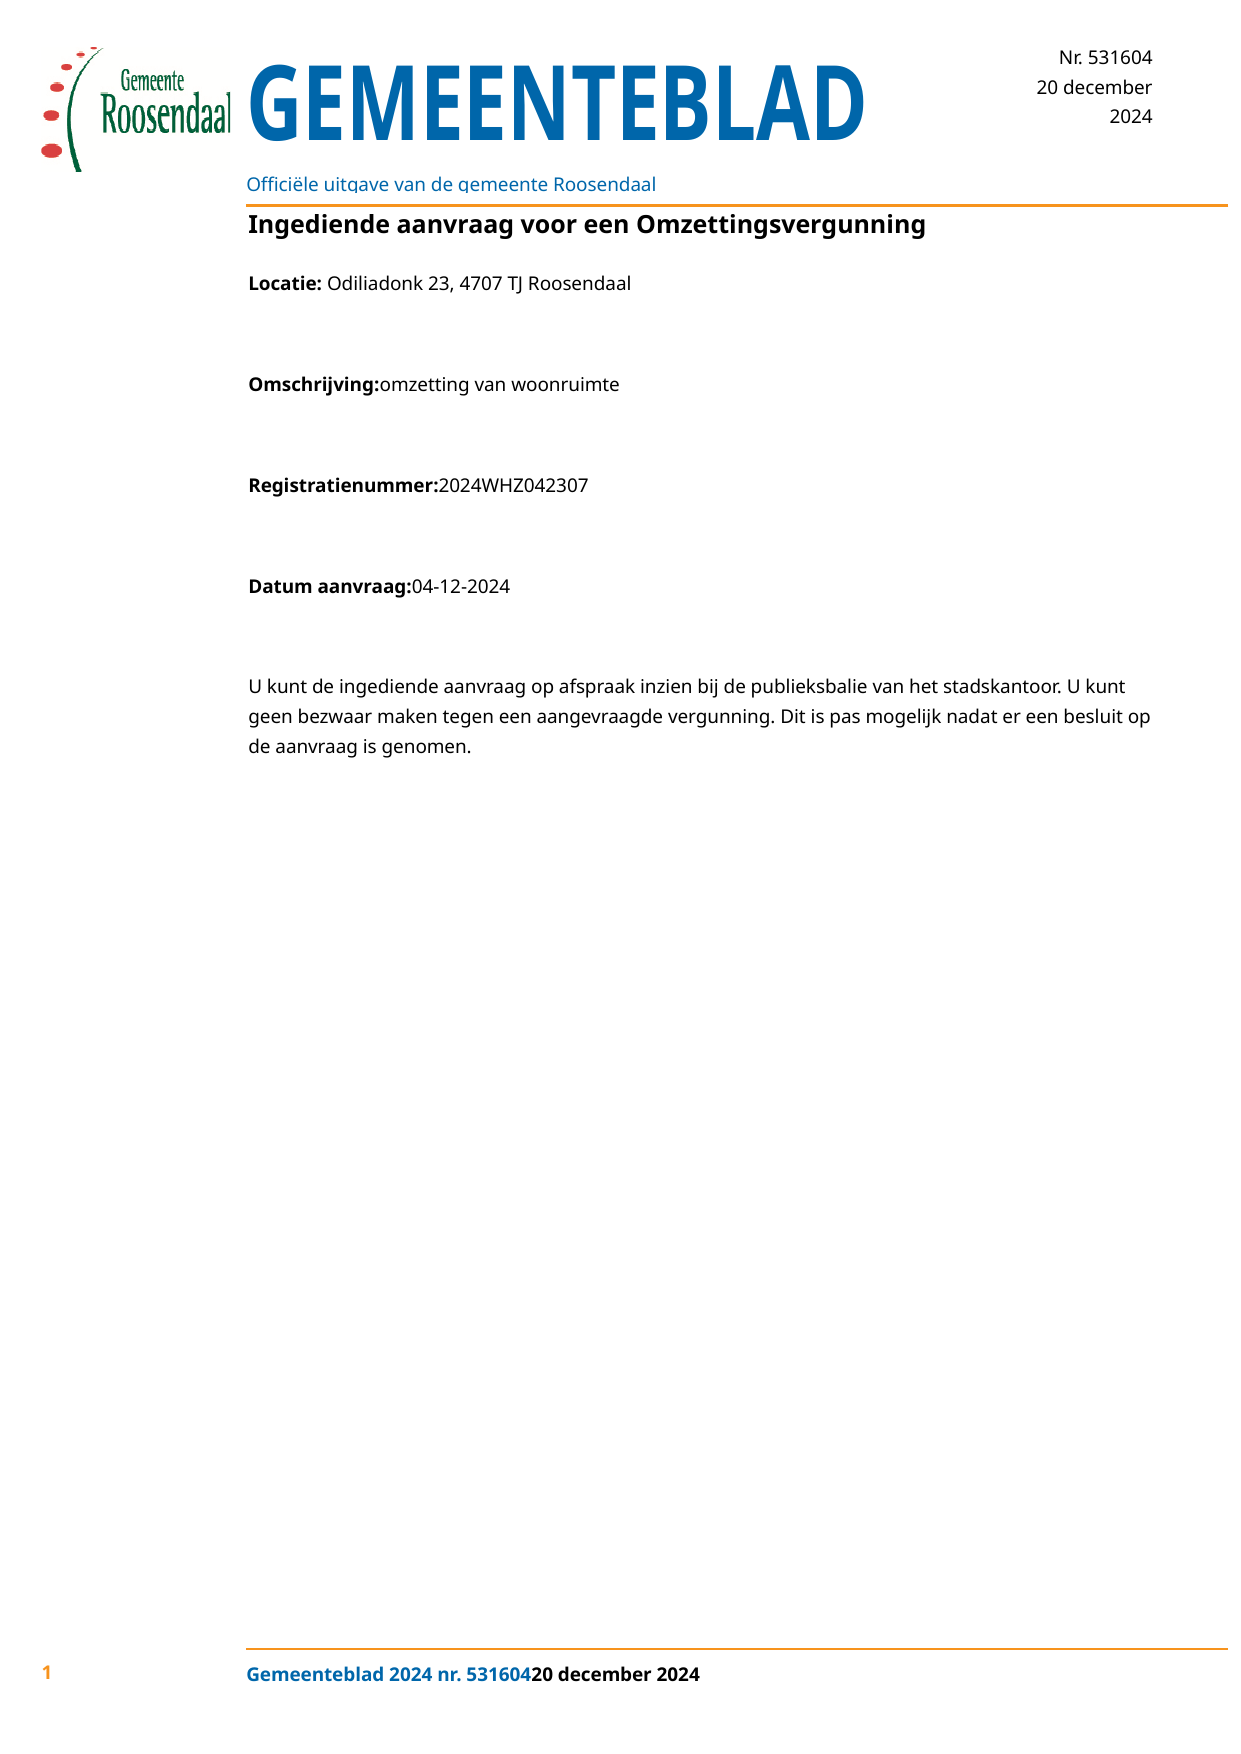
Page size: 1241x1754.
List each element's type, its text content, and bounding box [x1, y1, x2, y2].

text Registratienummer:2024WHZ042307 [248, 472, 1152, 498]
text U kunt de ingediende aanvraag op afspraak inzien bij de publieksbalie van het stadskantoor. U kunt geen bezwaar maken tegen een aangevraagde vergunning. Dit is pas mogelijk nadat er een besluit op de aanvraag is genomen. [248, 674, 1152, 758]
text Locatie: Odiliadonk 23, 4707 TJ Roosendaal [248, 270, 1152, 296]
text Datum aanvraag:04-12-2024 [248, 573, 1152, 598]
text Omschrijving:omzetting van woonruimte [248, 371, 1152, 397]
text Ingediende aanvraag voor een Omzettingsvergunning [248, 207, 1152, 241]
picture [41, 47, 231, 172]
